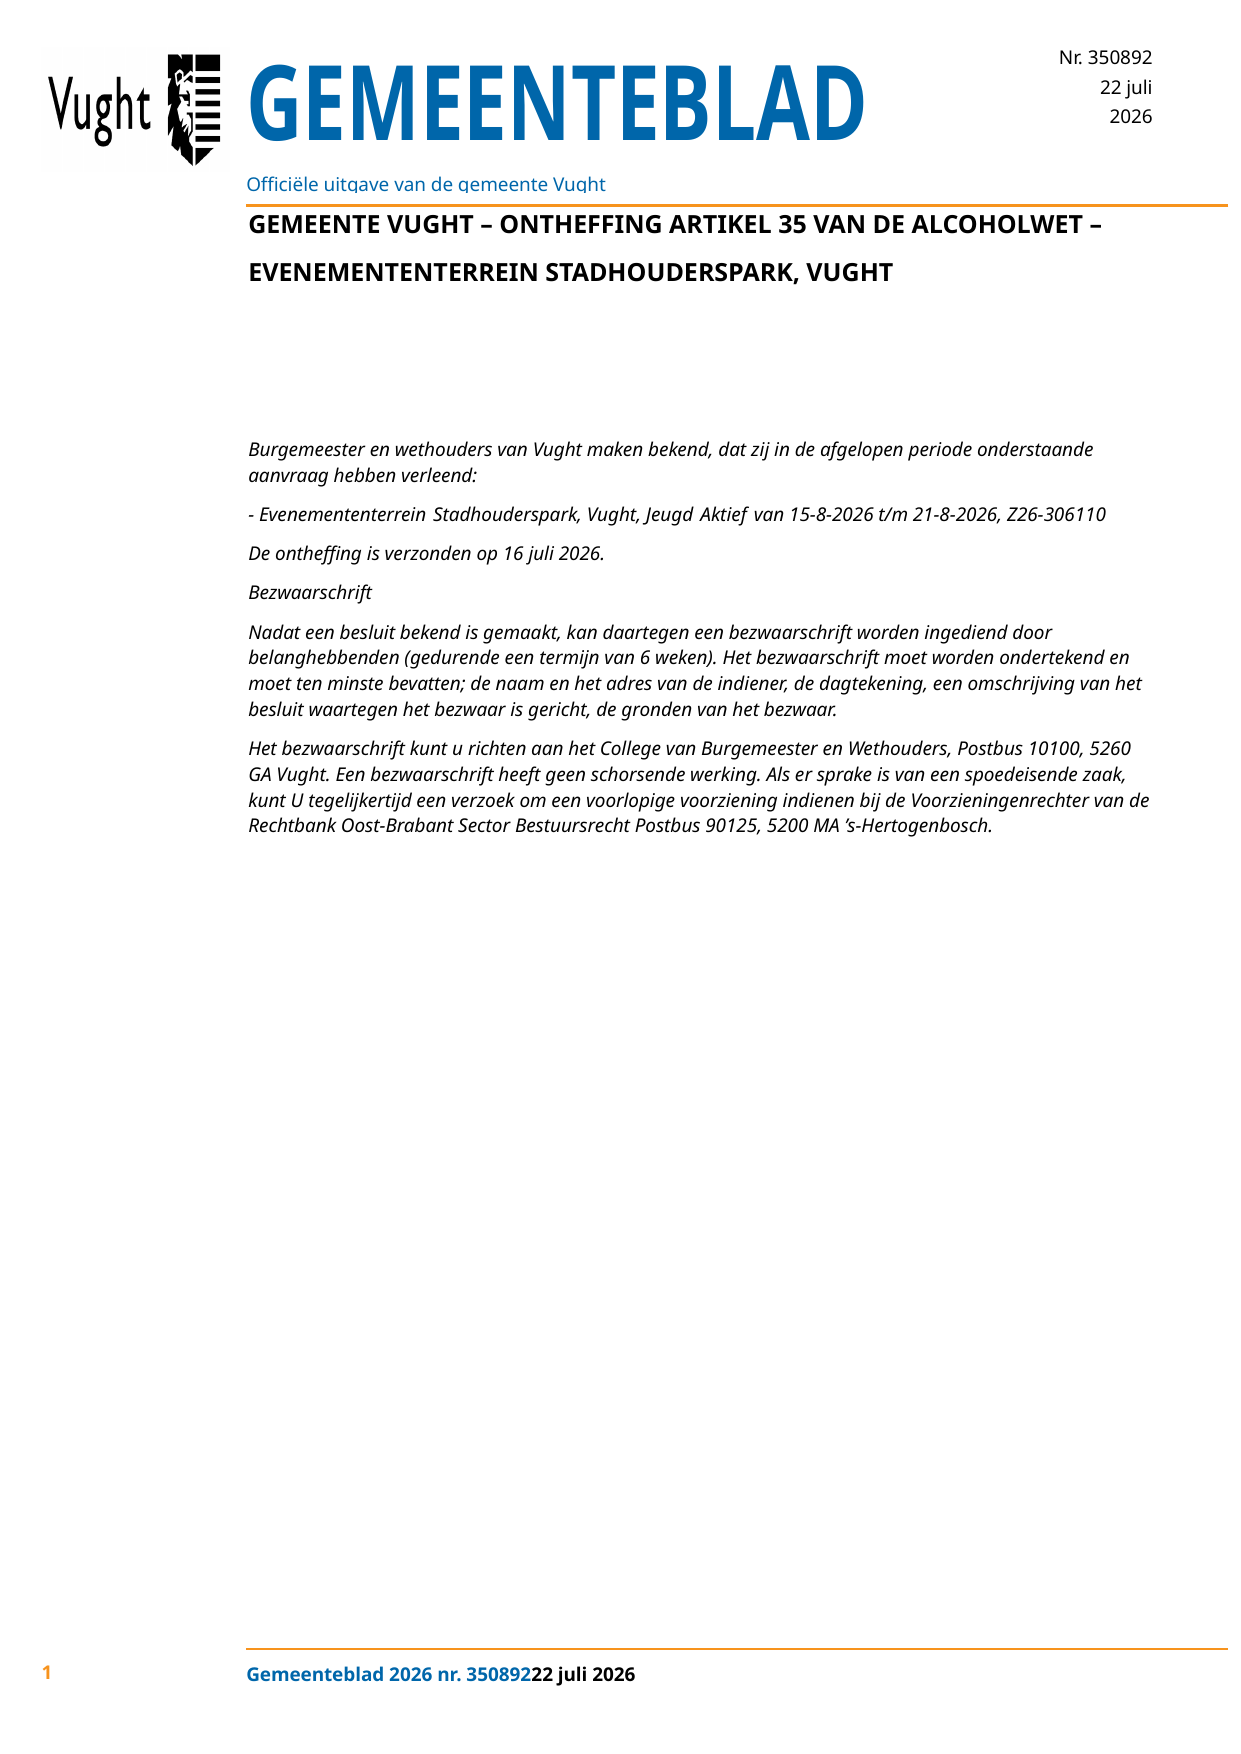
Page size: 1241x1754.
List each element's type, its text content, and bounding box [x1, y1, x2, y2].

text Burgemeester en wethouders van Vught maken bekend, dat zij in de afgelopen periode onderstaande aanvraag hebben verleend: [248, 436, 1152, 487]
text Nadat een besluit bekend is gemaakt, kan daartegen een bezwaarschrift worden ingediend door belanghebbenden (gedurende een termijn van 6 weken). Het bezwaarschrift moet worden ondertekend en moet ten minste bevatten; de naam en het adres van de indiener, de dagtekening, een omschrijving van het besluit waartegen het bezwaar is gericht, de gronden van het bezwaar. [248, 619, 1152, 722]
text Het bezwaarschrift kunt u richten aan het College van Burgemeester en Wethouders, Postbus 10100, 5260 GA Vught. Een bezwaarschrift heeft geen schorsende werking. Als er sprake is van een spoedeisende zaak, kunt U tegelijkertijd een verzoek om een voorlopige voorziening indienen bij de Voorzieningenrechter van de Rechtbank Oost-Brabant Sector Bestuursrecht Postbus 90125, 5200 MA ’s-Hertogenbosch. [248, 735, 1152, 838]
text GEMEENTE VUGHT – ONTHEFFING ARTIKEL 35 VAN DE ALCOHOLWET –EVENEMENTENTERREIN STADHOUDERSPARK, VUGHT [248, 207, 1152, 288]
text Bezwaarschrift [248, 579, 1152, 605]
text De ontheffing is verzonden op 16 juli 2026. [248, 540, 1152, 566]
picture [41, 47, 231, 172]
text - Evenemententerrein Stadhouderspark, Vught, Jeugd Aktief van 15-8-2026 t/m 21-8-2026, Z26-306110 [248, 501, 1152, 527]
